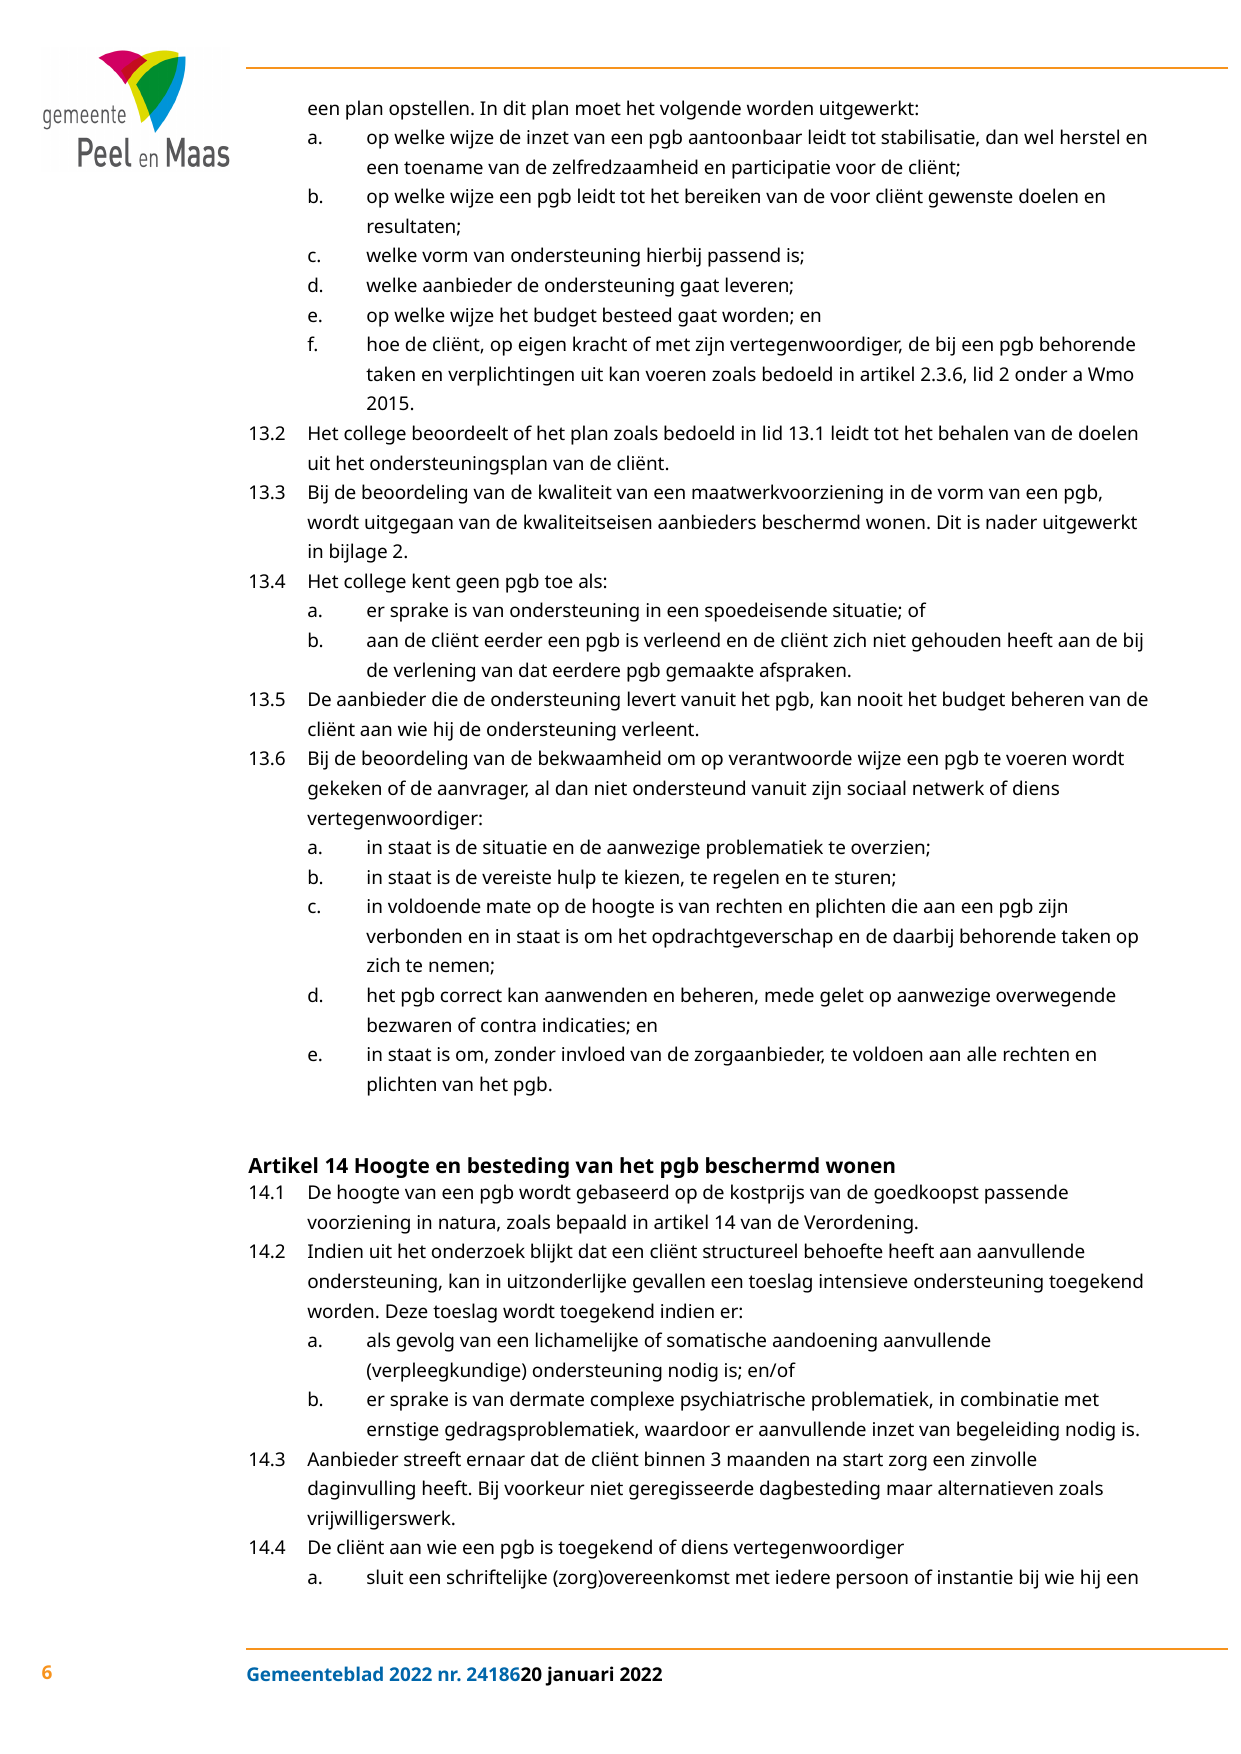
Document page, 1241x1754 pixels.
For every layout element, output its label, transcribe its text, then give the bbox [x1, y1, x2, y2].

list Bij de beoordeling van de bekwaamheid om op verantwoorde wijze een pgb te voeren wordt gekeken of de aanvrager, al dan niet ondersteund vanuit zijn sociaal netwerk of diens vertegenwoordiger: [248, 746, 1152, 831]
list op welke wijze het budget besteed gaat worden; en [307, 302, 1152, 328]
list als gevolg van een lichamelijke of somatische aandoening aanvullende (verpleegkundige) ondersteuning nodig is; en/of [307, 1327, 1152, 1383]
list een plan opstellen. In dit plan moet het volgende worden uitgewerkt: [248, 95, 1152, 121]
list Aanbieder streeft ernaar dat de cliënt binnen 3 maanden na start zorg een zinvolle daginvulling heeft. Bij voorkeur niet geregisseerde dagbesteding maar alternatieven zoals vrijwilligerswerk. [248, 1446, 1152, 1531]
list sluit een schriftelijke (zorg)overeenkomst met iedere persoon of instantie bij wie hij een [307, 1564, 1152, 1590]
list het pgb correct kan aanwenden en beheren, mede gelet op aanwezige overwegende bezwaren of contra indicaties; en [307, 982, 1152, 1038]
list aan de cliënt eerder een pgb is verleend en de cliënt zich niet gehouden heeft aan de bij de verlening van dat eerdere pgb gemaakte afspraken. [307, 627, 1152, 683]
list Bij de beoordeling van de kwaliteit van een maatwerkvoorziening in de vorm van een pgb, wordt uitgegaan van de kwaliteitseisen aanbieders beschermd wonen. Dit is nader uitgewerkt in bijlage 2. [248, 479, 1152, 564]
list in staat is de situatie en de aanwezige problematiek te overzien; [307, 834, 1152, 860]
list er sprake is van ondersteuning in een spoedeisende situatie; of [307, 598, 1152, 623]
list in voldoende mate op de hoogte is van rechten en plichten die aan een pgb zijn verbonden en in staat is om het opdrachtgeverschap en de daarbij behorende taken op zich te nemen; [307, 893, 1152, 978]
list Het college beoordeelt of het plan zoals bedoeld in lid 13.1 leidt tot het behalen van de doelen uit het ondersteuningsplan van de cliënt. [248, 420, 1152, 476]
list De cliënt aan wie een pgb is toegekend of diens vertegenwoordiger [248, 1534, 1152, 1560]
list er sprake is van dermate complexe psychiatrische problematiek, in combinatie met ernstige gedragsproblematiek, waardoor er aanvullende inzet van begeleiding nodig is. [307, 1387, 1152, 1442]
list De aanbieder die de ondersteuning levert vanuit het pgb, kan nooit het budget beheren van de cliënt aan wie hij de ondersteuning verleent. [248, 686, 1152, 742]
text Artikel 14 Hoogte en besteding van het pgb beschermd wonen [248, 1151, 1152, 1179]
list op welke wijze een pgb leidt tot het bereiken van de voor cliënt gewenste doelen en resultaten; [307, 183, 1152, 239]
list welke aanbieder de ondersteuning gaat leveren; [307, 272, 1152, 298]
list De hoogte van een pgb wordt gebaseerd op de kostprijs van de goedkoopst passende voorziening in natura, zoals bepaald in artikel 14 van de Verordening. [248, 1179, 1152, 1235]
picture [41, 47, 231, 172]
list Het college kent geen pgb toe als: [248, 568, 1152, 594]
list hoe de cliënt, op eigen kracht of met zijn vertegenwoordiger, de bij een pgb behorende taken en verplichtingen uit kan voeren zoals bedoeld in artikel 2.3.6, lid 2 onder a Wmo 2015. [307, 331, 1152, 416]
list in staat is de vereiste hulp te kiezen, te regelen en te sturen; [307, 864, 1152, 890]
list welke vorm van ondersteuning hierbij passend is; [307, 243, 1152, 268]
list op welke wijze de inzet van een pgb aantoonbaar leidt tot stabilisatie, dan wel herstel en een toename van de zelfredzaamheid en participatie voor de cliënt; [307, 124, 1152, 180]
list Indien uit het onderzoek blijkt dat een cliënt structureel behoefte heeft aan aanvullende ondersteuning, kan in uitzonderlijke gevallen een toeslag intensieve ondersteuning toegekend worden. Deze toeslag wordt toegekend indien er: [248, 1239, 1152, 1323]
list in staat is om, zonder invloed van de zorgaanbieder, te voldoen aan alle rechten en plichten van het pgb. [307, 1041, 1152, 1097]
